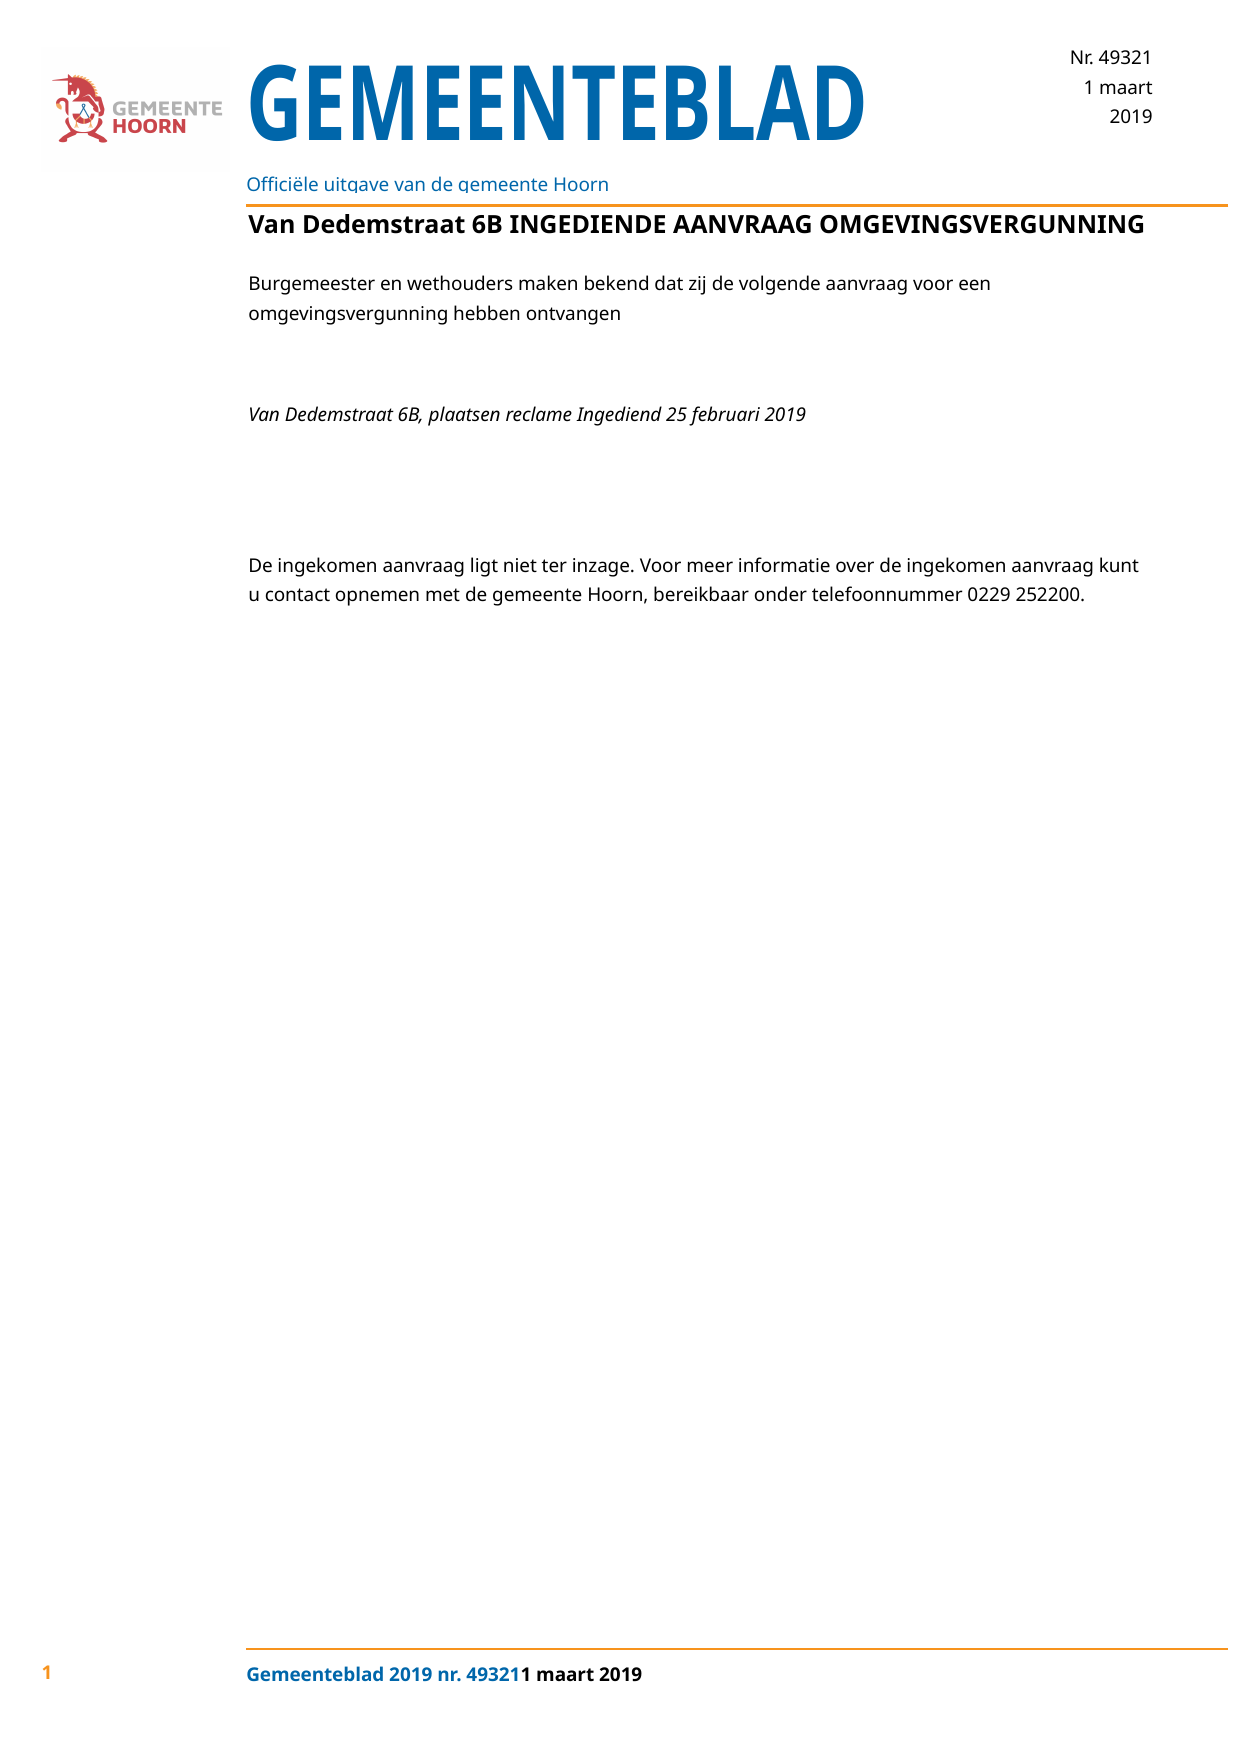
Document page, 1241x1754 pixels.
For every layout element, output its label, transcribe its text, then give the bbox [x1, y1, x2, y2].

text Burgemeester en wethouders maken bekend dat zij de volgende aanvraag voor een omgevingsvergunning hebben ontvangen [248, 270, 1152, 326]
text Van Dedemstraat 6B INGEDIENDE AANVRAAG OMGEVINGSVERGUNNING [248, 207, 1152, 241]
text Van Dedemstraat 6B, plaatsen reclame Ingediend 25 februari 2019 [248, 401, 1152, 426]
picture [41, 47, 231, 172]
text De ingekomen aanvraag ligt niet ter inzage. Voor meer informatie over de ingekomen aanvraag kunt u contact opnemen met de gemeente Hoorn, bereikbaar onder telefoonnummer 0229 252200. [248, 552, 1152, 607]
